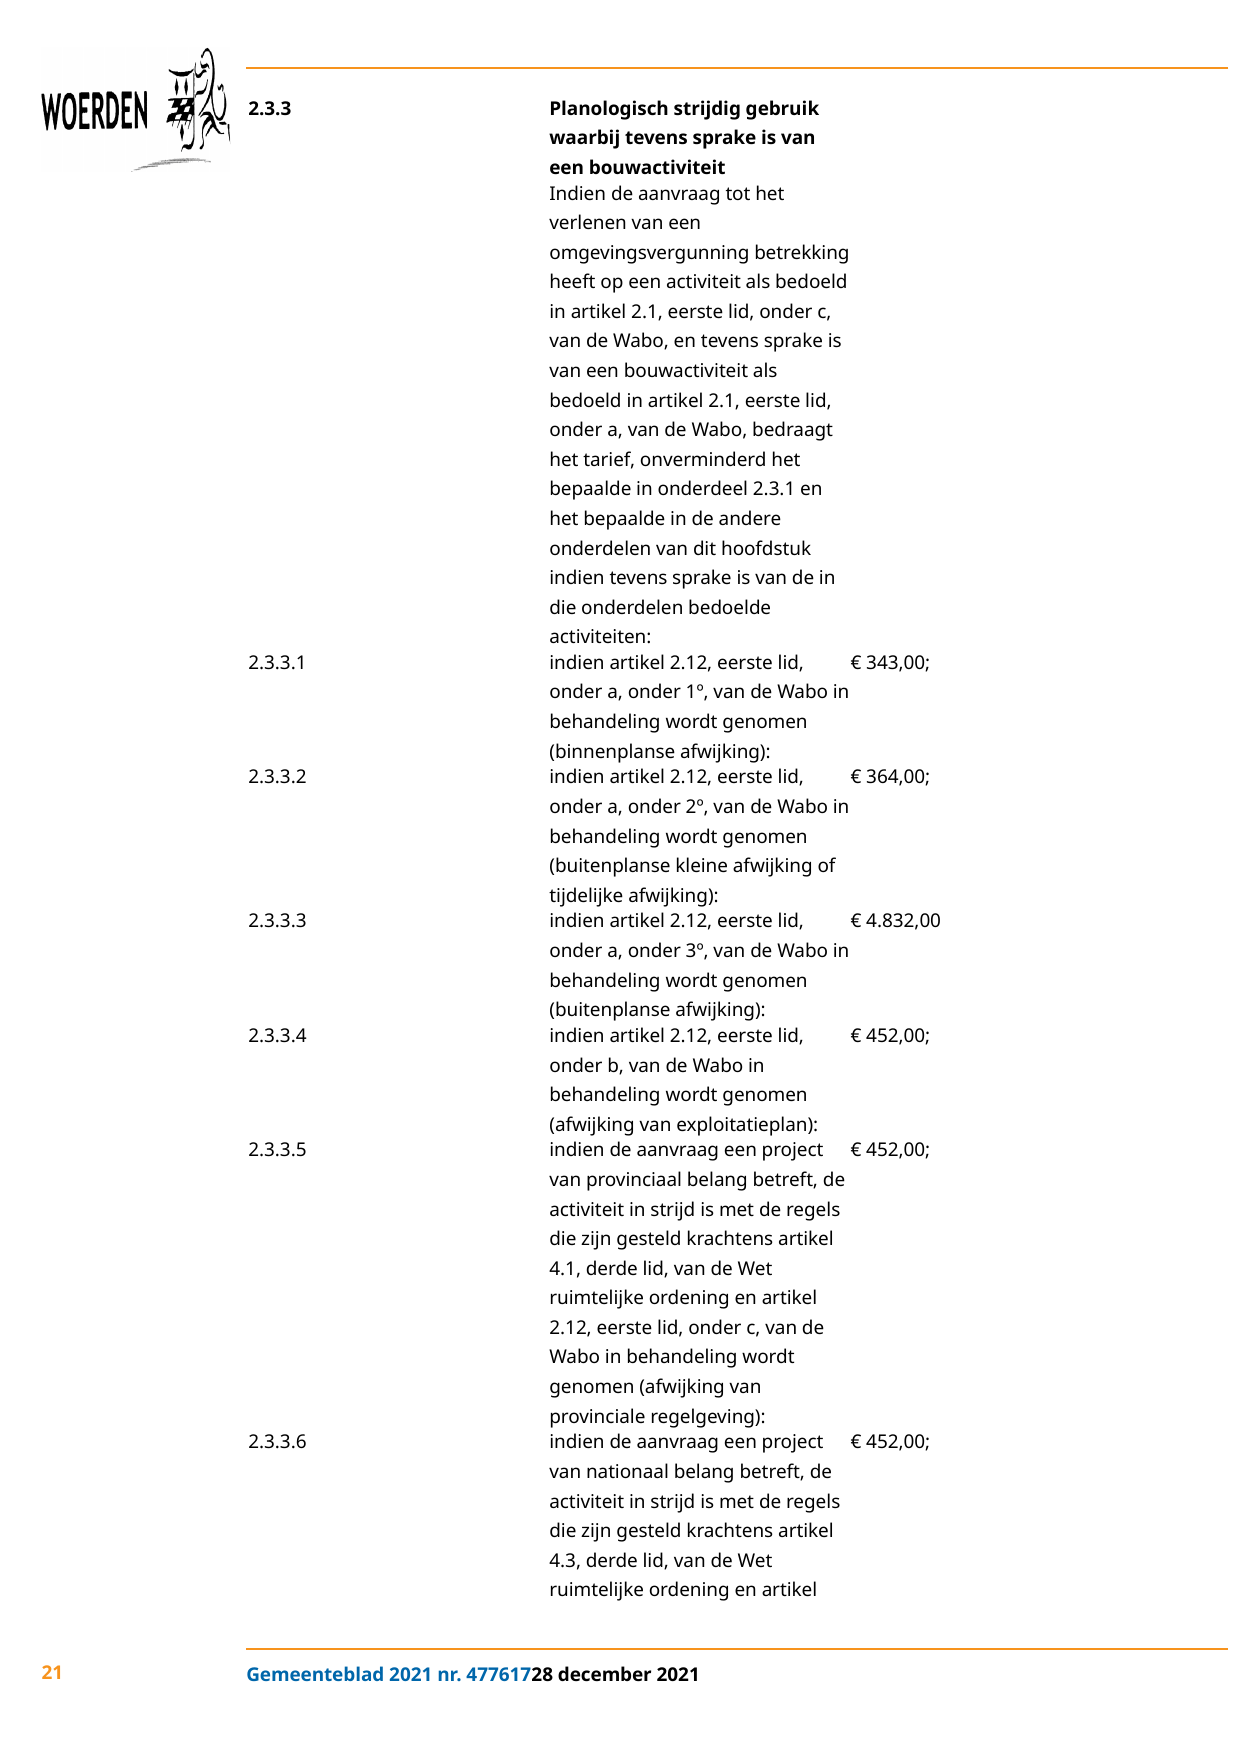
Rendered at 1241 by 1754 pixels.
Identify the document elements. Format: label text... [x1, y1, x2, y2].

table_cell Planologisch strijdig gebruik waarbij tevens sprake is van een bouwactiviteit [549, 95, 850, 180]
table_cell € 364,00; [850, 764, 1152, 908]
table_cell indien de aanvraag een project van provinciaal belang betreft, de activiteit in strijd is met de regels die zijn gesteld krachtens artikel 4.1, derde lid, van de Wet ruimtelijke ordening en artikel 2.12, eerste lid, onder c, van de Wabo in behandeling wordt genomen (afwijking van provinciale regelgeving): [549, 1137, 850, 1429]
table_cell indien artikel 2.12, eerste lid, onder a, onder 1º, van de Wabo in behandeling wordt genomen (binnenplanse afwijking): [549, 649, 850, 764]
table_cell 2.3.3.6 [248, 1429, 549, 1602]
table_cell indien artikel 2.12, eerste lid, onder a, onder 3º, van de Wabo in behandeling wordt genomen (buitenplanse afwijking): [549, 908, 850, 1022]
table_cell 2.3.3.4 [248, 1022, 549, 1137]
table_cell indien de aanvraag een project van nationaal belang betreft, de activiteit in strijd is met de regels die zijn gesteld krachtens artikel 4.3, derde lid, van de Wet ruimtelijke ordening en artikel [549, 1429, 850, 1602]
table_cell [850, 180, 1152, 649]
table_cell € 452,00; [850, 1137, 1152, 1429]
table_cell Indien de aanvraag tot het verlenen van een omgevingsvergunning betrekking heeft op een activiteit als bedoeld in artikel 2.1, eerste lid, onder c, van de Wabo, en tevens sprake is van een bouwactiviteit als bedoeld in artikel 2.1, eerste lid, onder a, van de Wabo, bedraagt het tarief, onverminderd het bepaalde in onderdeel 2.3.1 en het bepaalde in de andere onderdelen van dit hoofdstuk indien tevens sprake is van de in die onderdelen bedoelde activiteiten: [549, 180, 850, 649]
table_cell [850, 95, 1152, 180]
table_cell 2.3.3.3 [248, 908, 549, 1022]
table_cell € 343,00; [850, 649, 1152, 764]
table_cell 2.3.3 [248, 95, 549, 180]
table_cell [248, 180, 549, 649]
table_cell indien artikel 2.12, eerste lid, onder a, onder 2º, van de Wabo in behandeling wordt genomen (buitenplanse kleine afwijking of tijdelijke afwijking): [549, 764, 850, 908]
table_cell € 4.832,00 [850, 908, 1152, 1022]
table_cell 2.3.3.5 [248, 1137, 549, 1429]
table_cell 2.3.3.1 [248, 649, 549, 764]
table_cell € 452,00; [850, 1022, 1152, 1137]
table_cell € 452,00; [850, 1429, 1152, 1602]
picture [41, 47, 231, 172]
table_cell 2.3.3.2 [248, 764, 549, 908]
table_cell indien artikel 2.12, eerste lid, onder b, van de Wabo in behandeling wordt genomen (afwijking van exploitatieplan): [549, 1022, 850, 1137]
